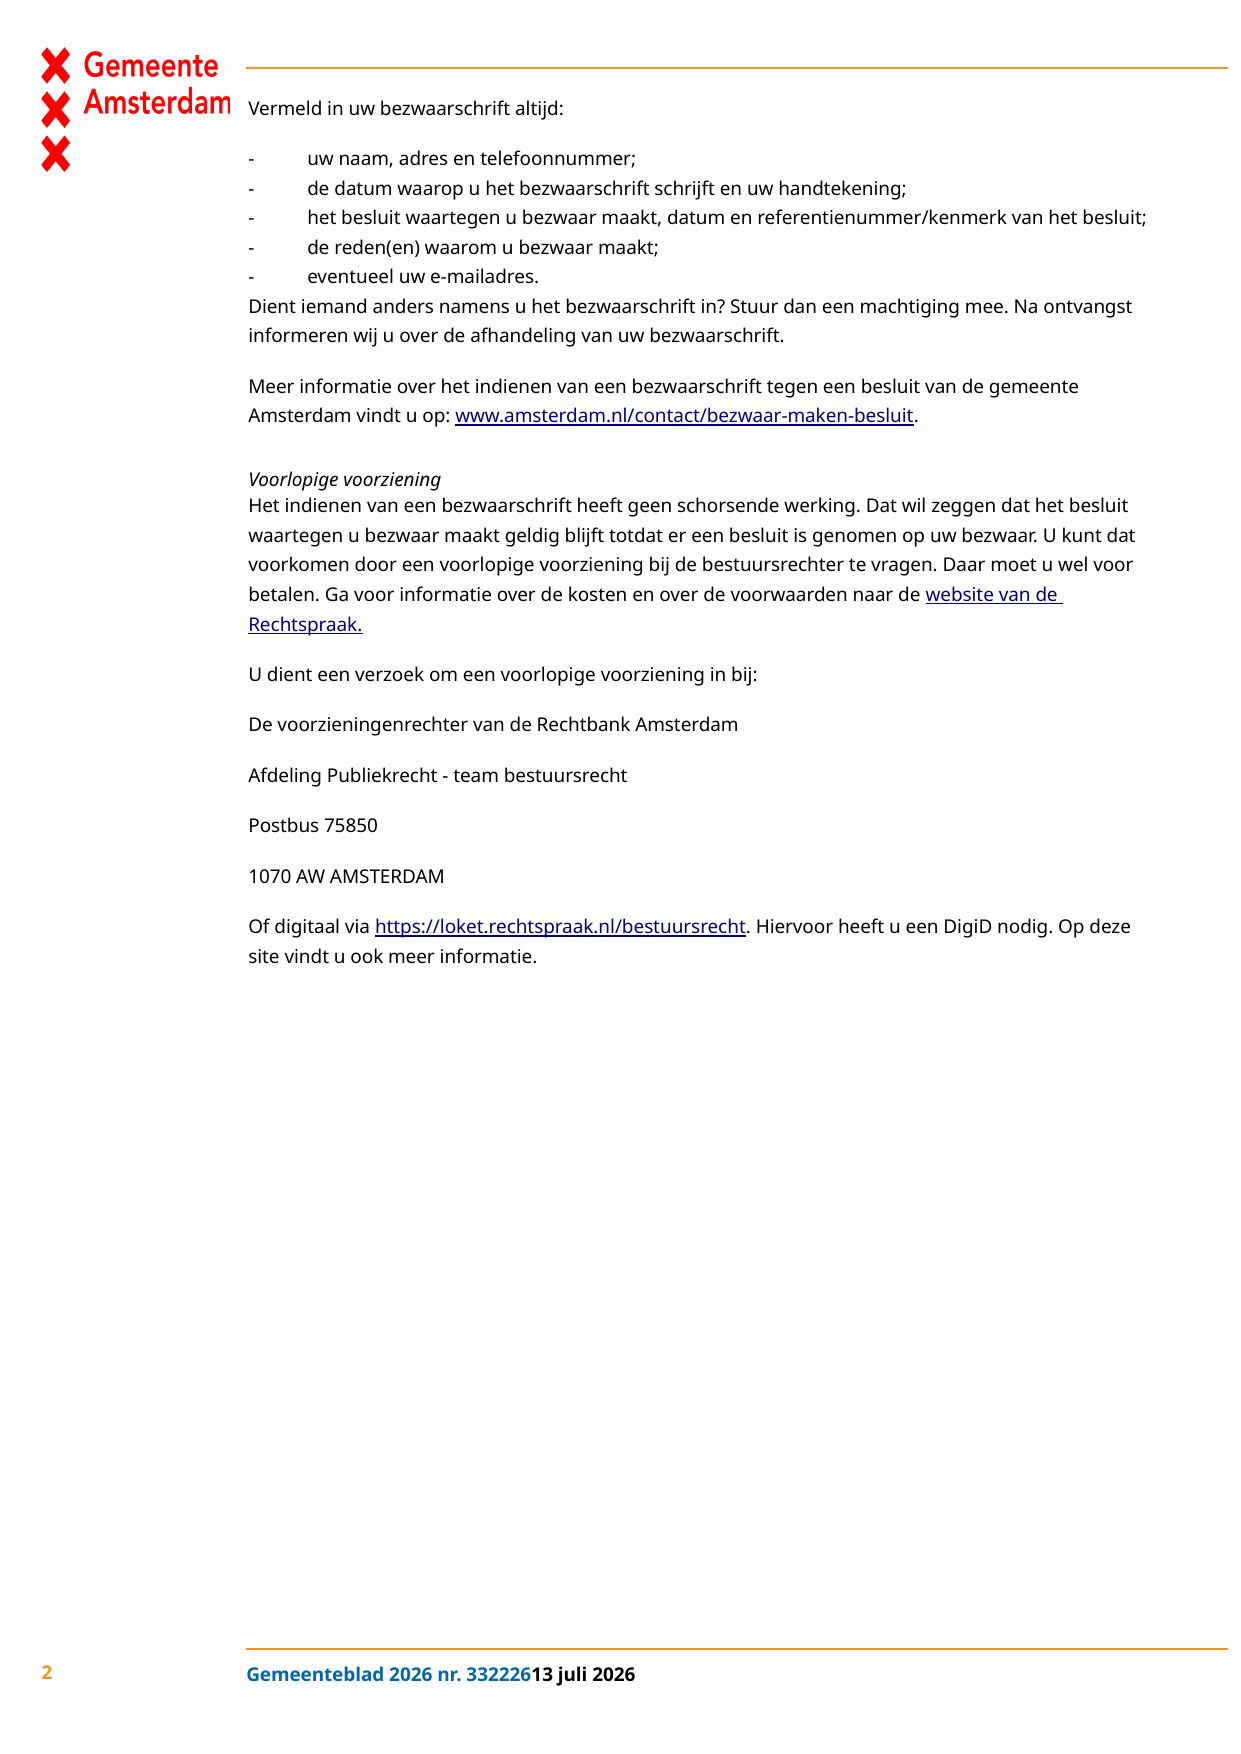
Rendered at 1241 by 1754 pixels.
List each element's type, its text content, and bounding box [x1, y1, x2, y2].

text Meer informatie over het indienen van een bezwaarschrift tegen een besluit van de gemeente Amsterdam vindt u op: www.amsterdam.nl/contact/bezwaar-maken-besluit. [248, 373, 1152, 428]
text Postbus 75850 [248, 812, 1152, 838]
text 1070 AW AMSTERDAM [248, 863, 1152, 888]
text Dient iemand anders namens u het bezwaarschrift in? Stuur dan een machtiging mee. Na ontvangst informeren wij u over de afhandeling van uw bezwaarschrift. [248, 293, 1152, 348]
list uw naam, adres en telefoonnummer; [248, 145, 1152, 171]
list de reden(en) waarom u bezwaar maakt; [248, 234, 1152, 260]
picture [41, 47, 231, 172]
list het besluit waartegen u bezwaar maakt, datum en referentienummer/kenmerk van het besluit; [248, 204, 1152, 230]
text U dient een verzoek om een voorlopige voorziening in bij: [248, 661, 1152, 687]
text Of digitaal via https://loket.rechtspraak.nl/bestuursrecht. Hiervoor heeft u een DigiD nodig. Op deze site vindt u ook meer informatie. [248, 913, 1152, 968]
text Vermeld in uw bezwaarschrift altijd: [248, 95, 1152, 121]
text De voorzieningenrechter van de Rechtbank Amsterdam [248, 712, 1152, 737]
list eventueel uw e-mailadres. [248, 263, 1152, 289]
text Het indienen van een bezwaarschrift heeft geen schorsende werking. Dat wil zeggen dat het besluit waartegen u bezwaar maakt geldig blijft totdat er een besluit is genomen op uw bezwaar. U kunt dat voorkomen door een voorlopige voorziening bij de bestuursrechter te vragen. Daar moet u wel voor betalen. Ga voor informatie over de kosten en over de voorwaarden naar de website van de Rechtspraak. [248, 492, 1152, 636]
text Voorlopige voorziening [248, 467, 1152, 492]
text Afdeling Publiekrecht - team bestuursrecht [248, 762, 1152, 788]
list de datum waarop u het bezwaarschrift schrijft en uw handtekening; [248, 175, 1152, 201]
